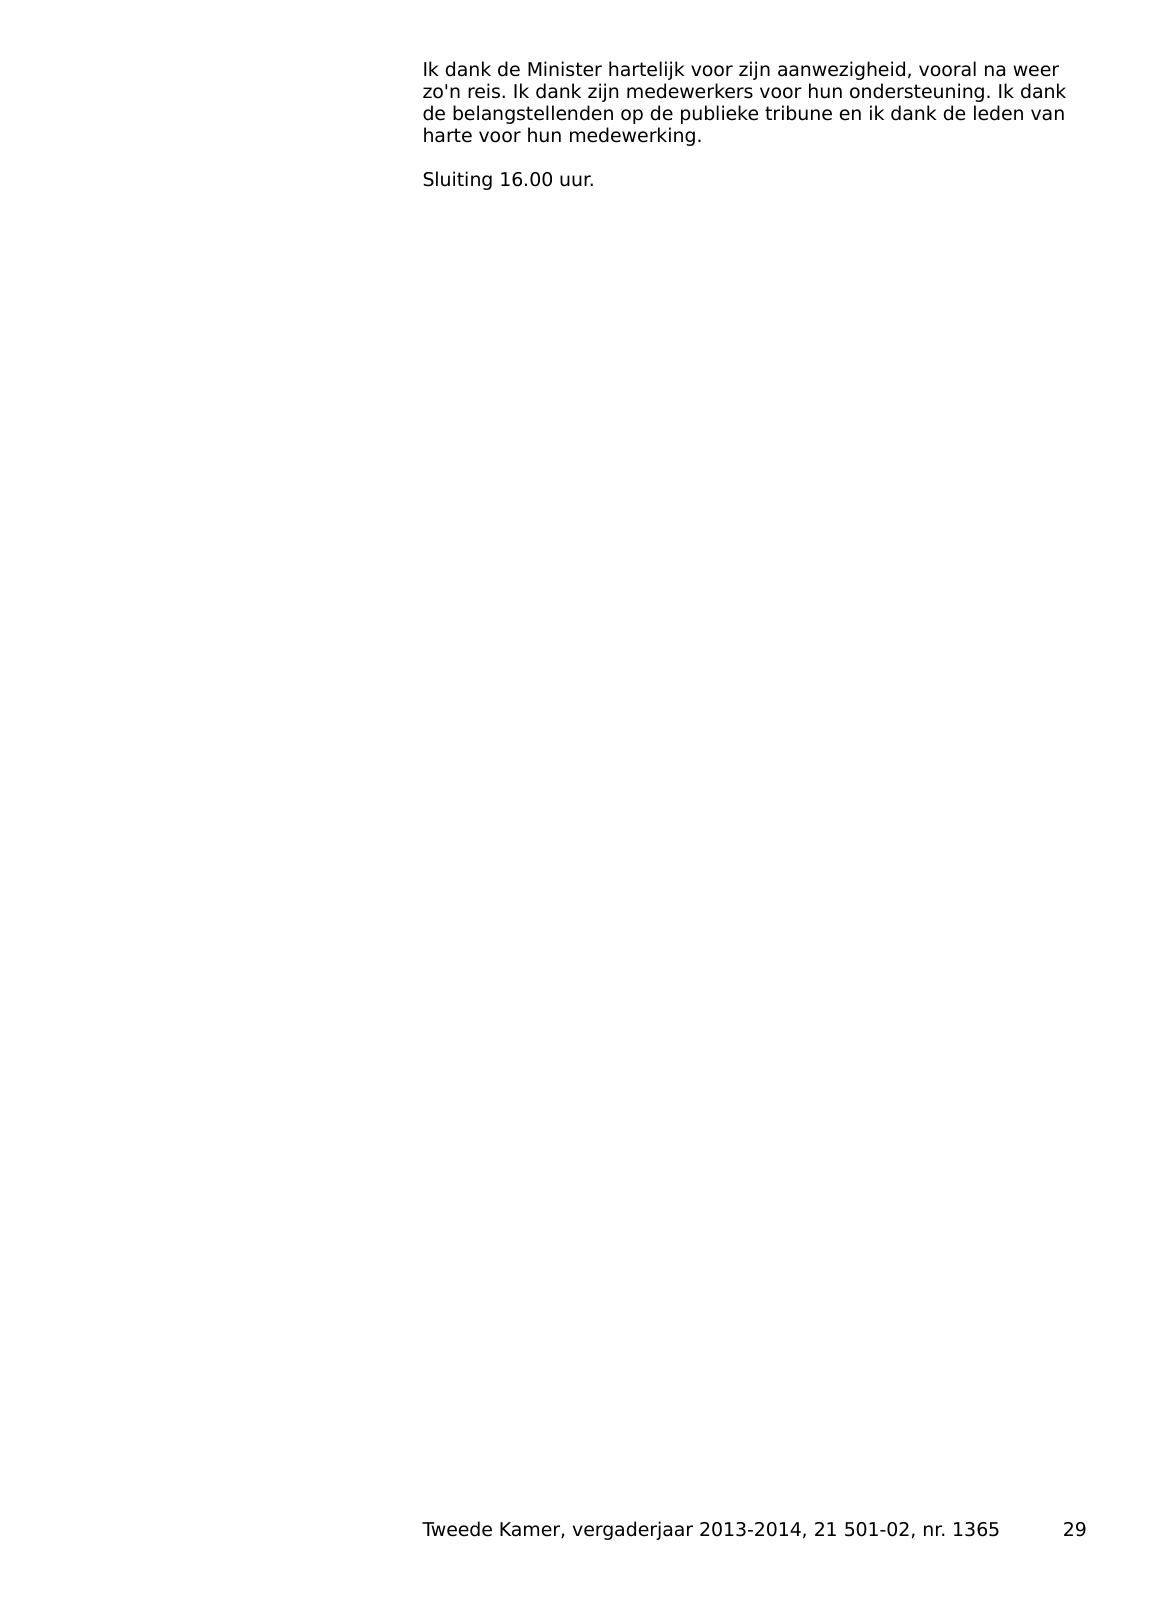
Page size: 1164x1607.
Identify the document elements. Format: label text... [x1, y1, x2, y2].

text Sluiting 16.00 uur. [422, 169, 1087, 191]
text Ik dank de Minister hartelijk voor zijn aanwezigheid, vooral na weer zo'n reis. Ik dank zijn medewerkers voor hun ondersteuning. Ik dank de belangstellenden op de publieke tribune en ik dank de leden van harte voor hun medewerking. [422, 59, 1087, 147]
